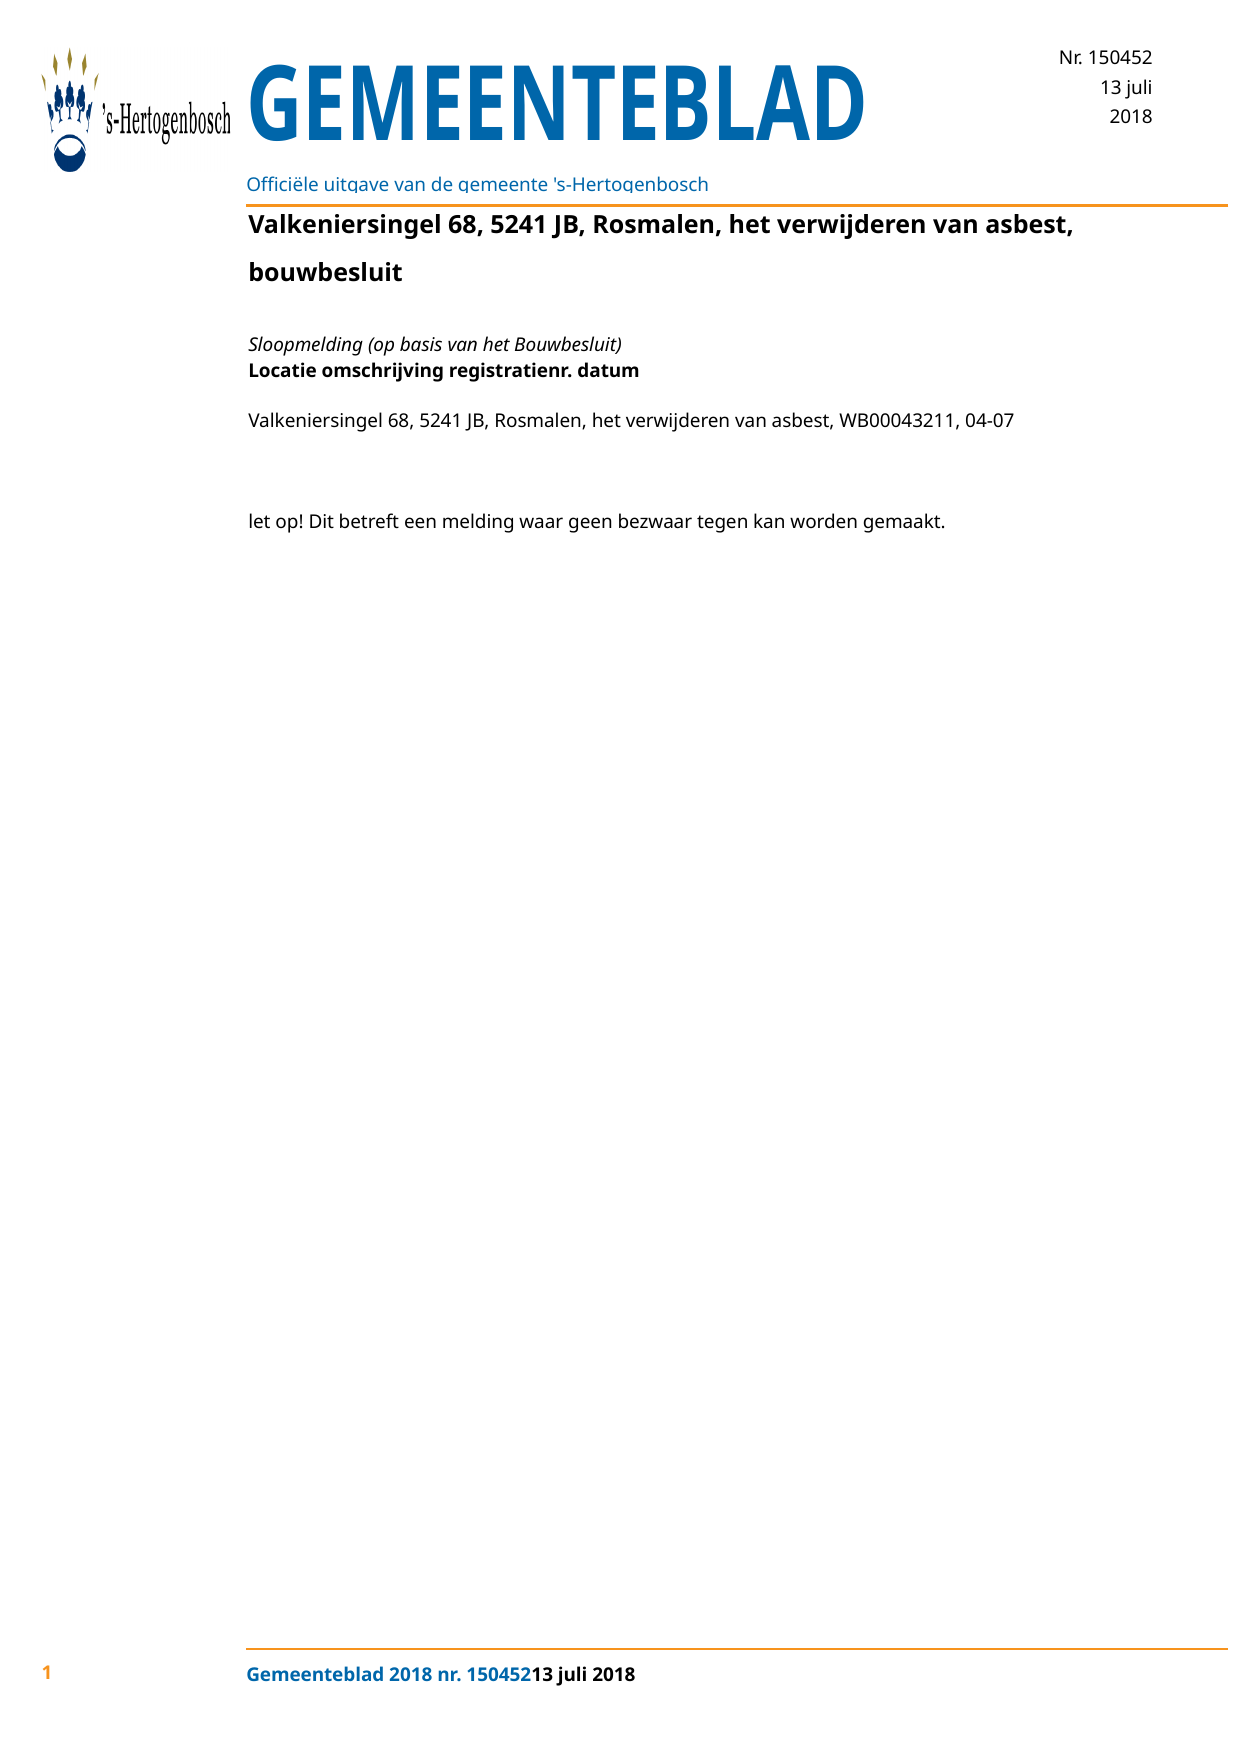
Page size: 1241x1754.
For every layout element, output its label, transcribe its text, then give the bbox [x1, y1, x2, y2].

picture [41, 47, 231, 172]
text Sloopmelding (op basis van het Bouwbesluit) [248, 331, 1152, 357]
text Valkeniersingel 68, 5241 JB, Rosmalen, het verwijderen van asbest, bouwbesluit [248, 207, 1152, 288]
text Locatie omschrijving registratienr. datum [248, 357, 1152, 383]
text let op! Dit betreft een melding waar geen bezwaar tegen kan worden gemaakt. [248, 508, 1152, 534]
text Valkeniersingel 68, 5241 JB, Rosmalen, het verwijderen van asbest, WB00043211, 04-07 [248, 408, 1152, 433]
